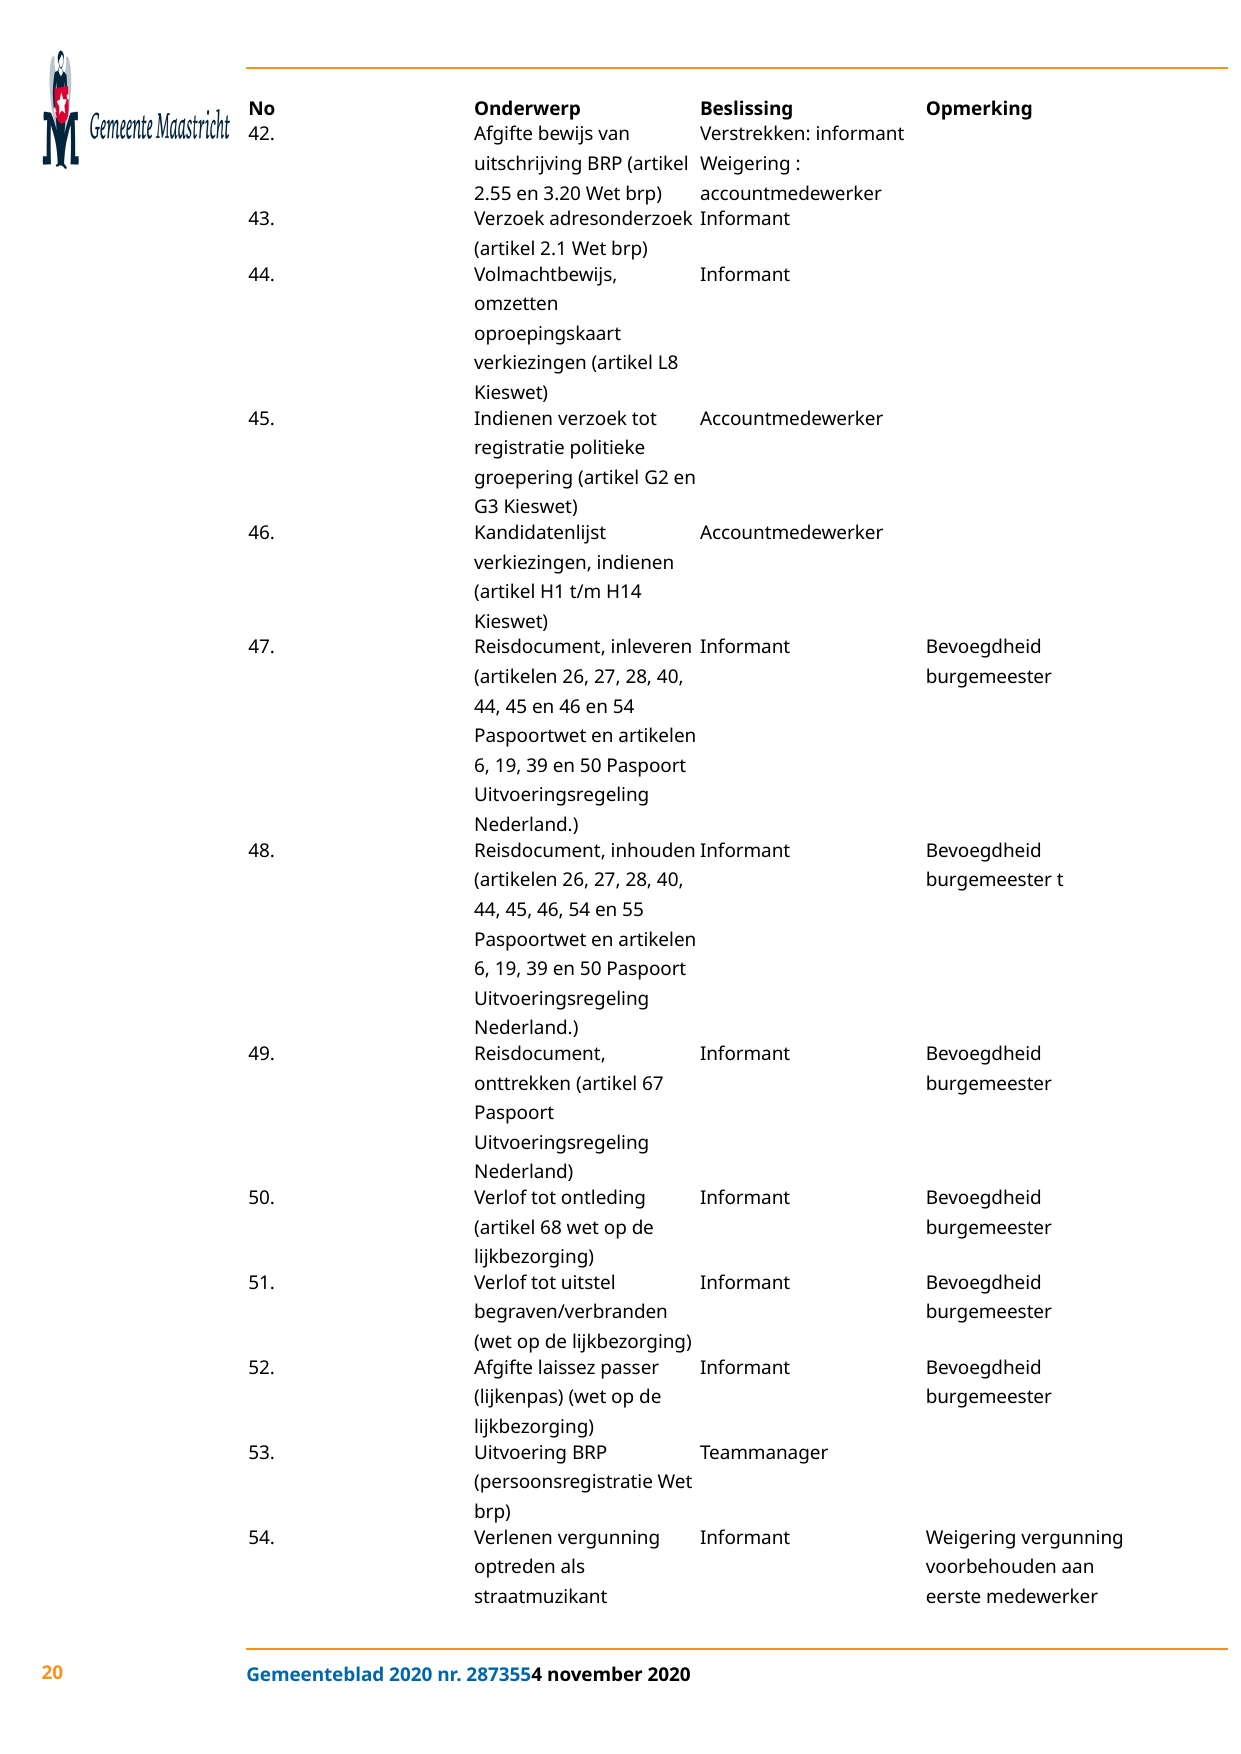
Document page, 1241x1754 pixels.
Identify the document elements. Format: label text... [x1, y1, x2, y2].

picture [41, 47, 231, 172]
table_cell [926, 1439, 1152, 1524]
table_cell [248, 1184, 474, 1269]
table_cell [248, 1524, 474, 1609]
table_cell Informant [700, 1524, 926, 1609]
table_cell Informant [700, 1269, 926, 1354]
table_cell Reisdocument, inhouden (artikelen 26, 27, 28, 40, 44, 45, 46, 54 en 55 Paspoortwet en artikelen 6, 19, 39 en 50 Paspoort Uitvoeringsregeling Nederland.) [474, 837, 700, 1040]
table_cell Bevoegdheid burgemeester t [926, 837, 1152, 1040]
table_cell Afgifte bewijs van uitschrijving BRP (artikel 2.55 en 3.20 Wet brp) [474, 121, 700, 205]
table_cell Accountmedewerker [700, 519, 926, 634]
table_cell [926, 121, 1152, 205]
table_cell [248, 261, 474, 405]
table_cell [248, 519, 474, 634]
table_cell [248, 205, 474, 261]
table_cell Bevoegdheid burgemeester [926, 1354, 1152, 1439]
table_cell Reisdocument, inleveren (artikelen 26, 27, 28, 40, 44, 45 en 46 en 54 Paspoortwet en artikelen 6, 19, 39 en 50 Paspoort Uitvoeringsregeling Nederland.) [474, 634, 700, 837]
table_cell [248, 634, 474, 837]
table_cell [248, 1269, 474, 1354]
table_cell Bevoegdheid burgemeester [926, 1040, 1152, 1184]
table_header Onderwerp [474, 95, 700, 121]
table_cell Informant [700, 205, 926, 261]
table_cell Informant [700, 634, 926, 837]
table_cell Indienen verzoek tot registratie politieke groepering (artikel G2 en G3 Kieswet) [474, 405, 700, 519]
table_cell [926, 405, 1152, 519]
table_cell Reisdocument, onttrekken (artikel 67 Paspoort Uitvoeringsregeling Nederland) [474, 1040, 700, 1184]
table_header No [248, 95, 474, 121]
table_cell [248, 1354, 474, 1439]
table_cell Verlof tot ontleding (artikel 68 wet op de lijkbezorging) [474, 1184, 700, 1269]
table_cell Uitvoering BRP (persoons­registratie Wet brp) [474, 1439, 700, 1524]
table_cell Informant [700, 837, 926, 1040]
table_cell Kandidatenlijst verkiezingen, indienen (artikel H1 t/m H14 Kieswet) [474, 519, 700, 634]
table_cell Volmachtbewijs, omzetten oproepingskaart verkiezingen (artikel L8 Kieswet) [474, 261, 700, 405]
table_cell Verlof tot uitstel begraven/verbranden (wet op de lijkbezorging) [474, 1269, 700, 1354]
table_header Opmerking [926, 95, 1152, 121]
table_cell [248, 405, 474, 519]
table_cell [248, 121, 474, 205]
table_cell Bevoegdheid burgemeester [926, 634, 1152, 837]
table_cell Weigering vergunning voorbehouden aan eerste medewerker [926, 1524, 1152, 1609]
table_cell [926, 261, 1152, 405]
table_cell Verlenen vergunning optreden als straatmuzikant [474, 1524, 700, 1609]
table_cell [248, 1040, 474, 1184]
table_cell [926, 205, 1152, 261]
table_header Beslissing [700, 95, 926, 121]
table_cell Afgifte laissez passer (lijkenpas) (wet op de lijkbezorging) [474, 1354, 700, 1439]
table_cell Accountmedewerker [700, 405, 926, 519]
table_cell Verstrekken: informant Weigering : accountmedewerker [700, 121, 926, 205]
table_cell Informant [700, 1040, 926, 1184]
table_cell [248, 837, 474, 1040]
table_cell Teammanager [700, 1439, 926, 1524]
table_cell [248, 1439, 474, 1524]
table_cell Bevoegdheid burgemeester [926, 1184, 1152, 1269]
table_cell Bevoegdheid burgemeester [926, 1269, 1152, 1354]
table_cell [926, 519, 1152, 634]
table_cell Informant [700, 1354, 926, 1439]
table_cell Verzoek adresonderzoek (artikel 2.1 Wet brp) [474, 205, 700, 261]
table_cell Informant [700, 261, 926, 405]
table_cell Informant [700, 1184, 926, 1269]
